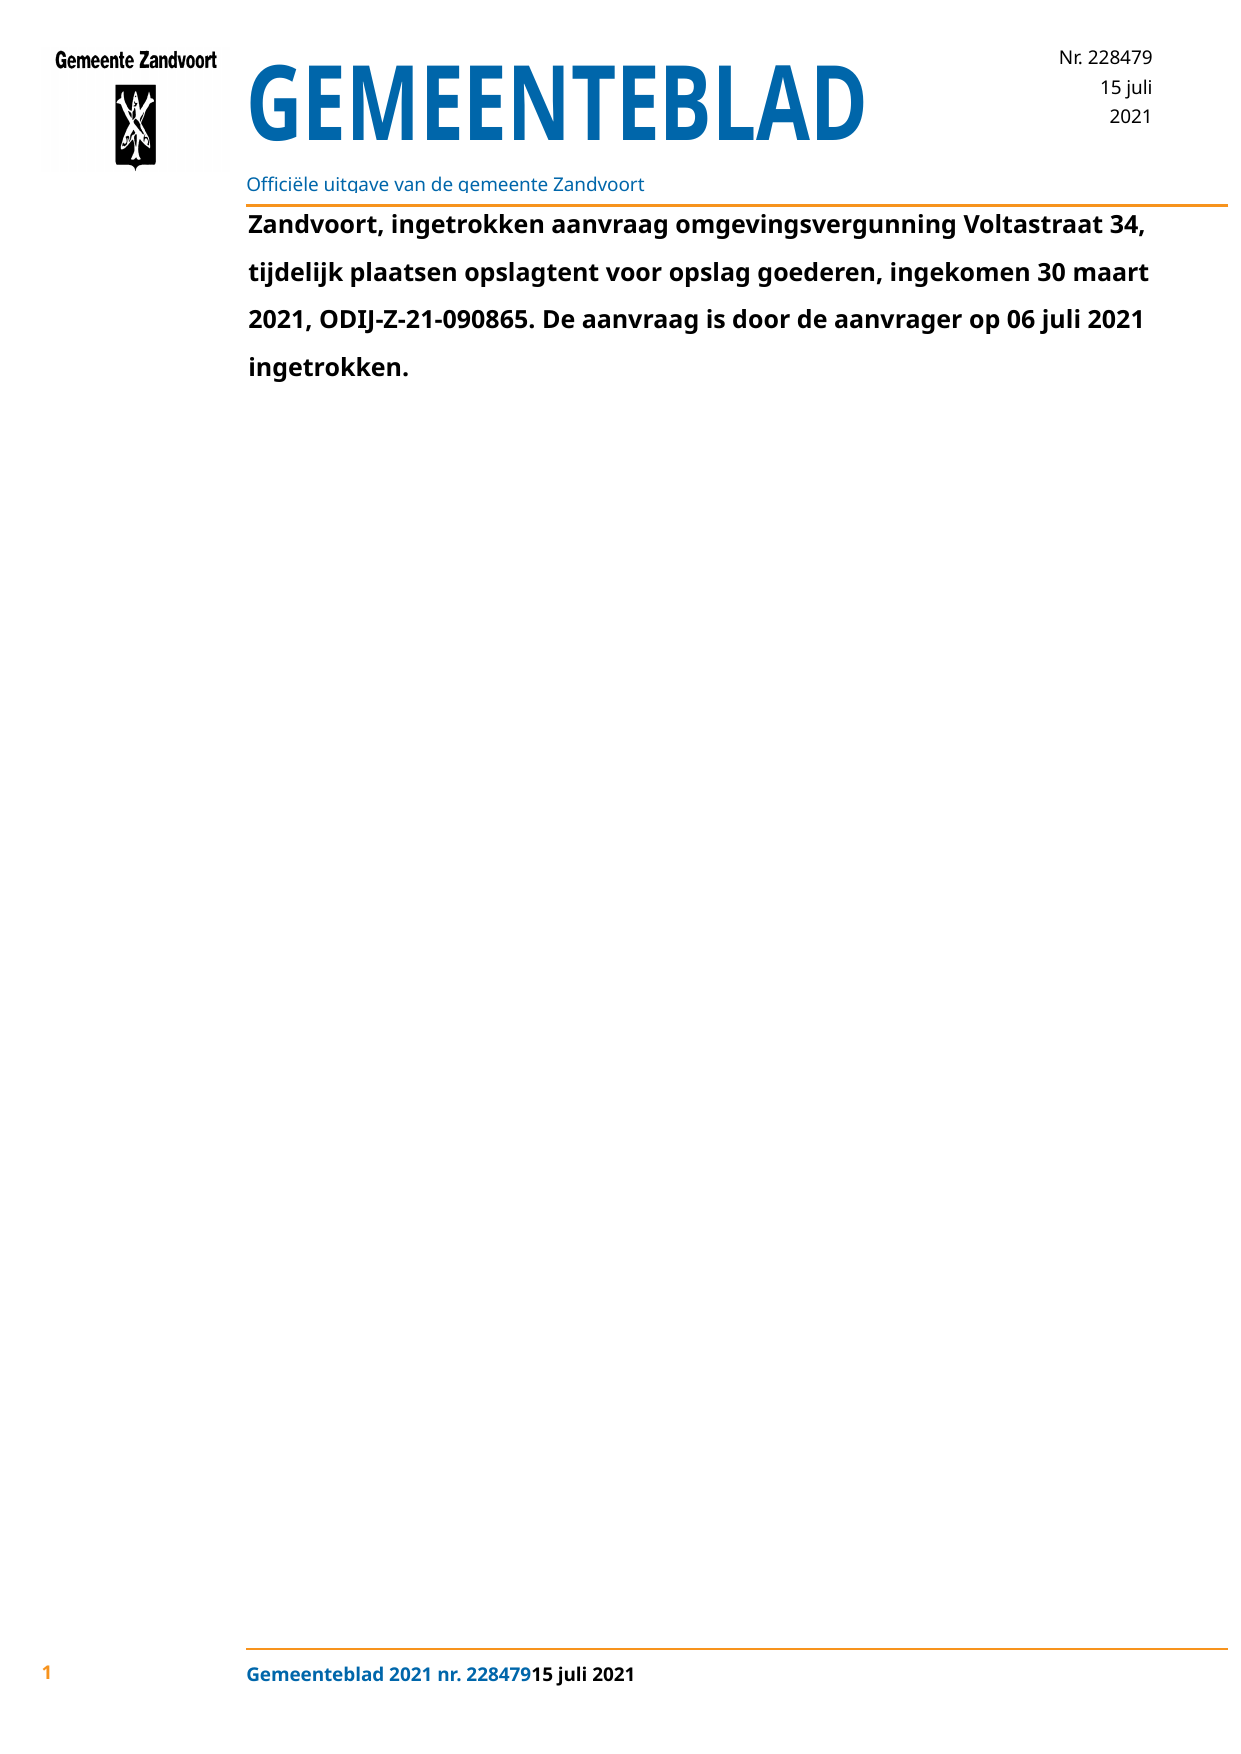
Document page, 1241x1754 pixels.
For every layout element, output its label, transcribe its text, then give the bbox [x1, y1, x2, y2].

picture [41, 47, 231, 172]
text Zandvoort, ingetrokken aanvraag omgevingsvergunning Voltastraat 34, tijdelijk plaatsen opslagtent voor opslag goederen, ingekomen 30 maart 2021, ODIJ-Z-21-090865. De aanvraag is door de aanvrager op 06 juli 2021 ingetrokken. [248, 207, 1152, 384]
